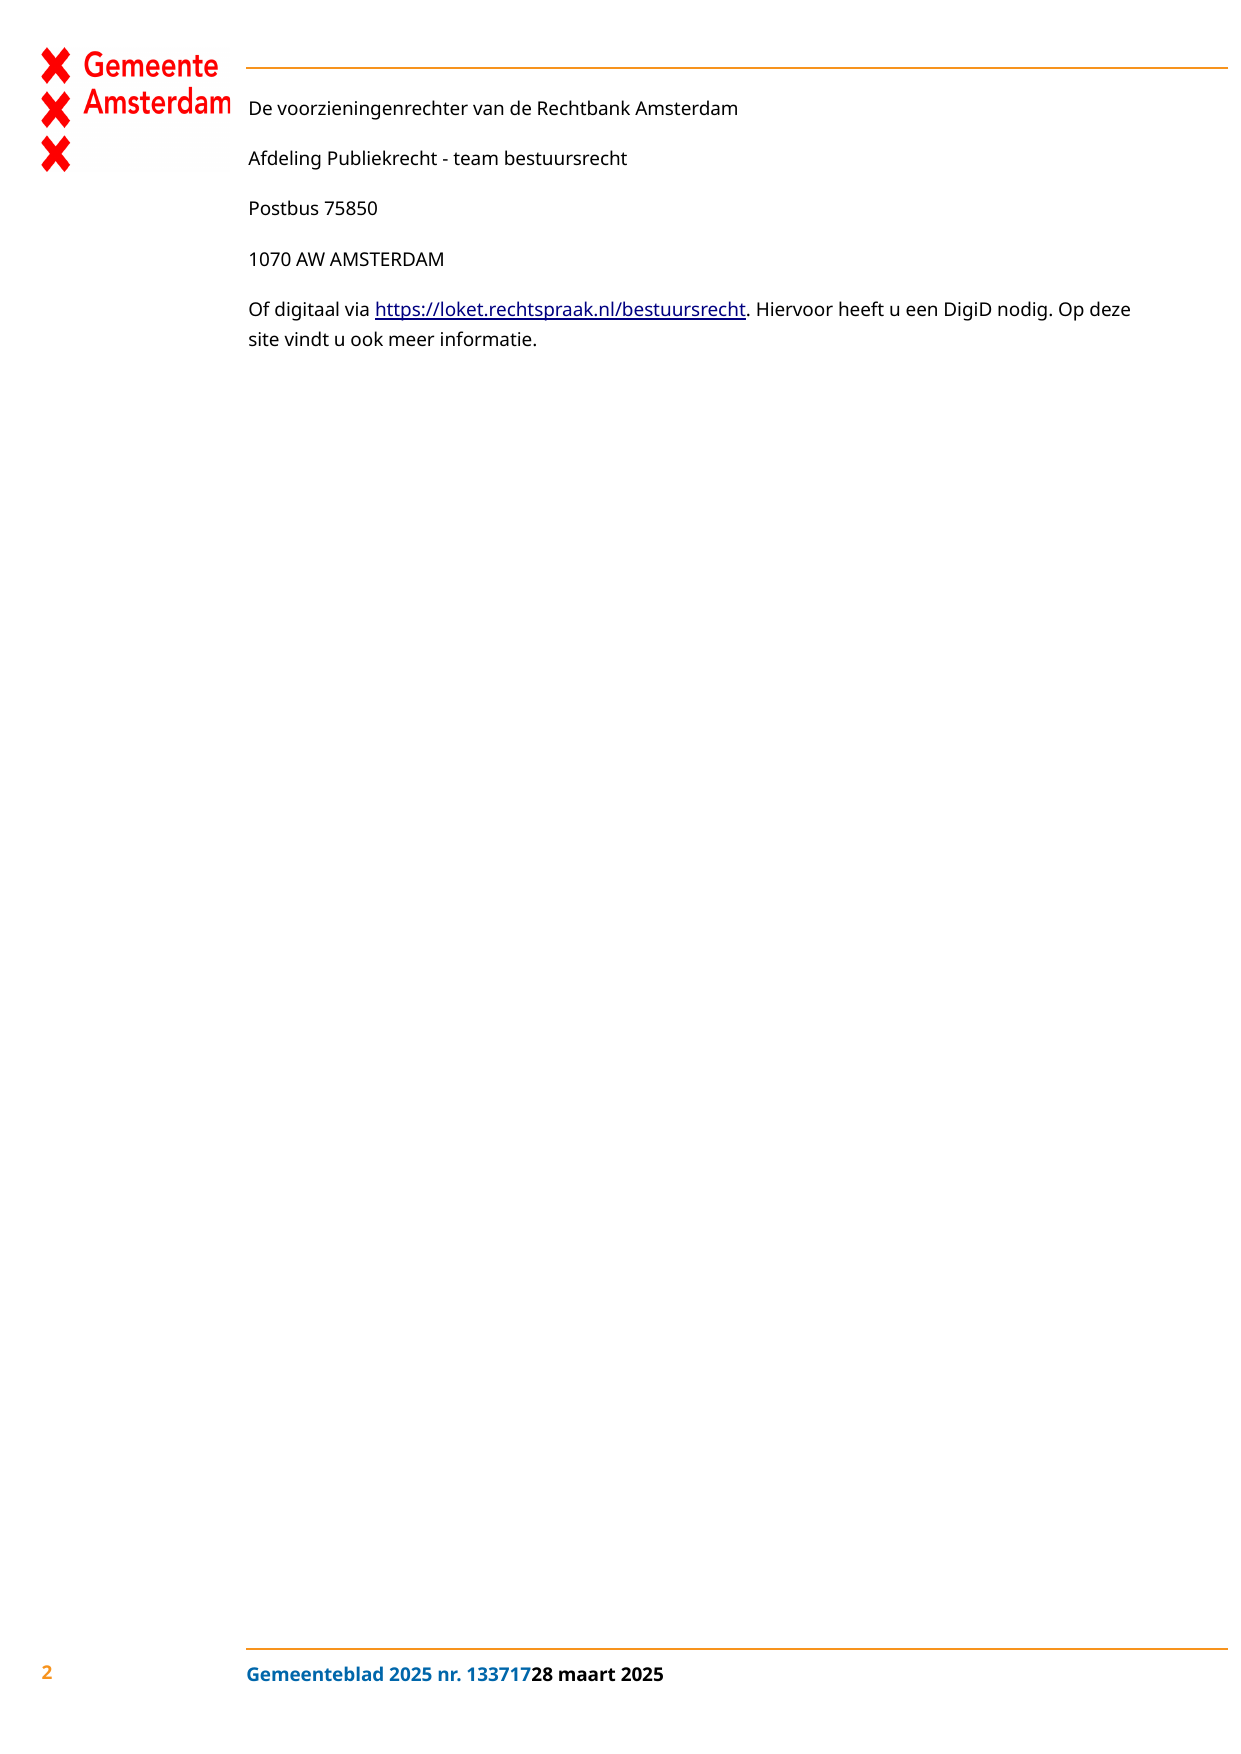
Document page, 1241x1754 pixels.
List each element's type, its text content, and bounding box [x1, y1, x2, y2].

text Postbus 75850 [248, 196, 1152, 221]
text Of digitaal via https://loket.rechtspraak.nl/bestuursrecht. Hiervoor heeft u een DigiD nodig. Op deze site vindt u ook meer informatie. [248, 296, 1152, 352]
picture [41, 47, 231, 172]
text De voorzieningenrechter van de Rechtbank Amsterdam [248, 95, 1152, 121]
text 1070 AW AMSTERDAM [248, 246, 1152, 272]
text Afdeling Publiekrecht - team bestuursrecht [248, 145, 1152, 171]
